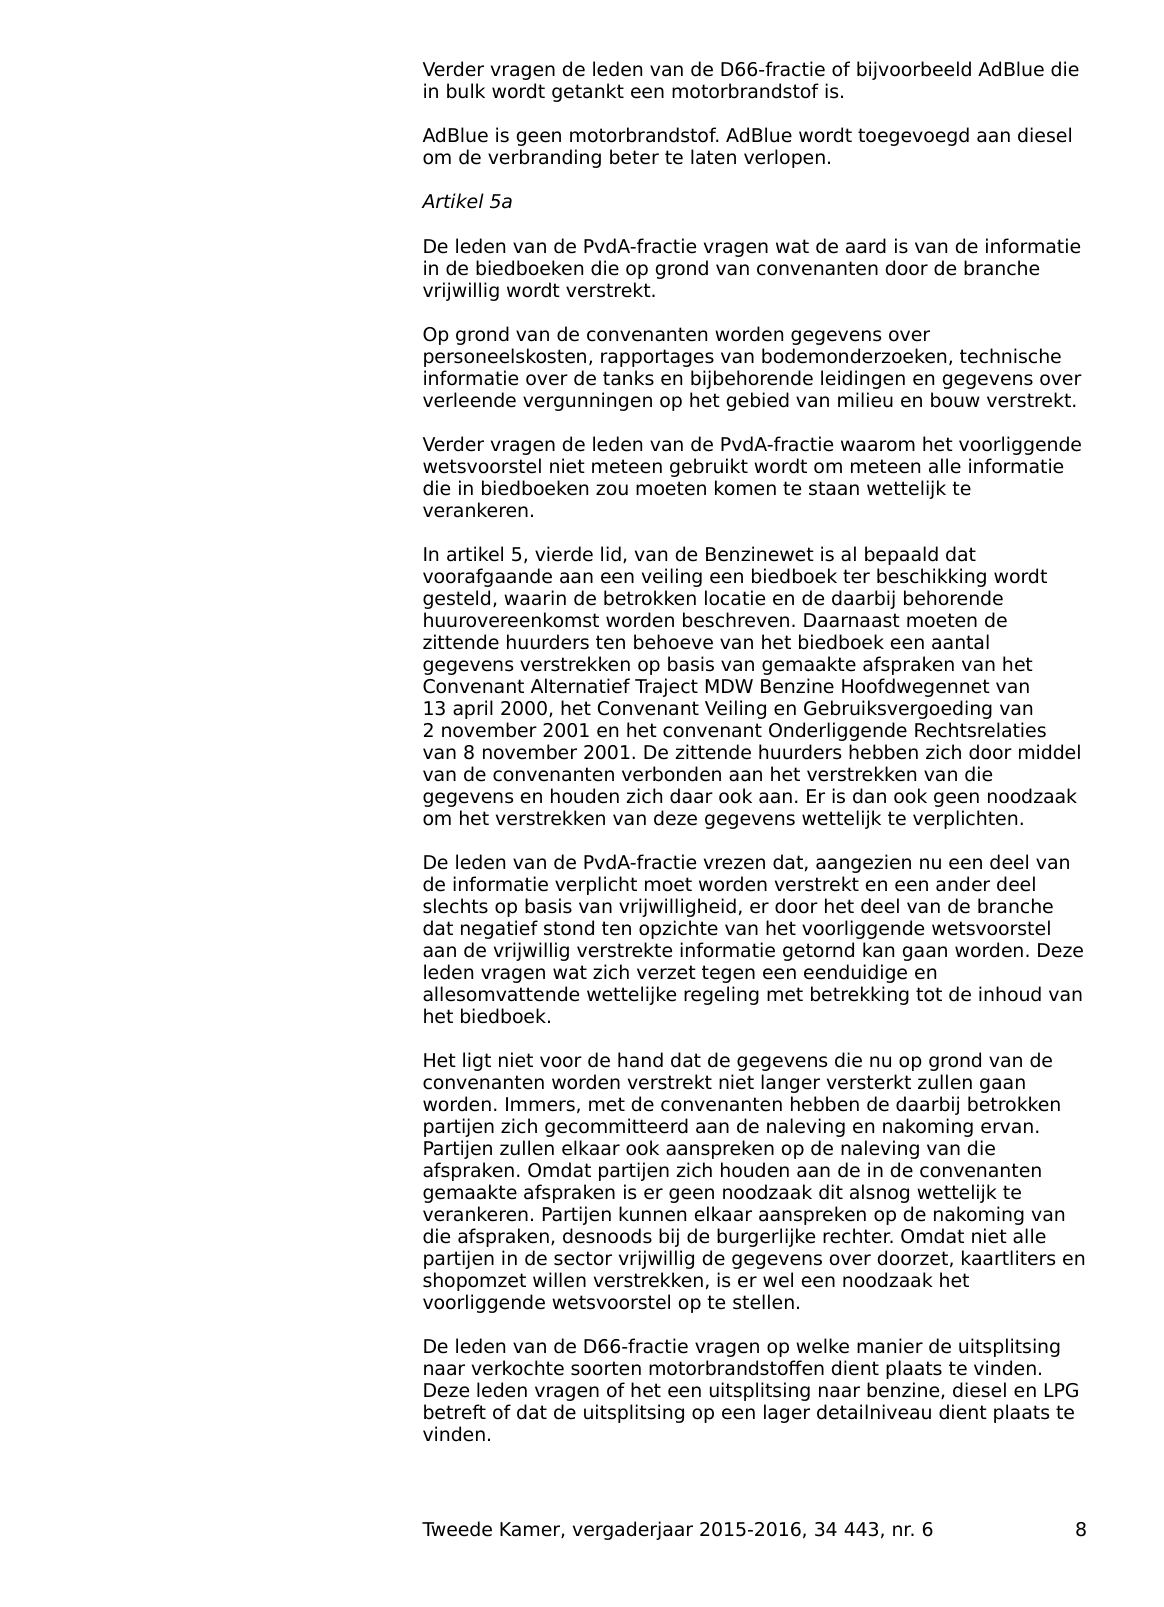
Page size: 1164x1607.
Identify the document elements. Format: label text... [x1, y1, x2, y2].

text Op grond van de convenanten worden gegevens over personeelskosten, rapportages van bodemonderzoeken, technische informatie over de tanks en bijbehorende leidingen en gegevens over verleende vergunningen op het gebied van milieu en bouw verstrekt. [422, 324, 1087, 412]
text Verder vragen de leden van de PvdA-fractie waarom het voorliggende wetsvoorstel niet meteen gebruikt wordt om meteen alle informatie die in biedboeken zou moeten komen te staan wettelijk te verankeren. [422, 434, 1087, 522]
text In artikel 5, vierde lid, van de Benzinewet is al bepaald dat voorafgaande aan een veiling een biedboek ter beschikking wordt gesteld, waarin de betrokken locatie en de daarbij behorende huurovereenkomst worden beschreven. Daarnaast moeten de zittende huurders ten behoeve van het biedboek een aantal gegevens verstrekken op basis van gemaakte afspraken van het Convenant Alternatief Traject MDW Benzine Hoofdwegennet van 13 april 2000, het Convenant Veiling en Gebruiksvergoeding van 2 november 2001 en het convenant Onderliggende Rechtsrelaties van 8 november 2001. De zittende huurders hebben zich door middel van de convenanten verbonden aan het verstrekken van die gegevens en houden zich daar ook aan. Er is dan ook geen noodzaak om het verstrekken van deze gegevens wettelijk te verplichten. [422, 544, 1087, 829]
text De leden van de PvdA-fractie vragen wat de aard is van de informatie in de biedboeken die op grond van convenanten door de branche vrijwillig wordt verstrekt. [422, 236, 1087, 301]
text Verder vragen de leden van de D66-fractie of bijvoorbeeld AdBlue die in bulk wordt getankt een motorbrandstof is. [422, 59, 1087, 103]
subtitle Artikel 5a [422, 191, 1087, 213]
text Het ligt niet voor de hand dat de gegevens die nu op grond van de convenanten worden verstrekt niet langer versterkt zullen gaan worden. Immers, met de convenanten hebben de daarbij betrokken partijen zich gecommitteerd aan de naleving en nakoming ervan. Partijen zullen elkaar ook aanspreken op de naleving van die afspraken. Omdat partijen zich houden aan de in de convenanten gemaakte afspraken is er geen noodzaak dit alsnog wettelijk te verankeren. Partijen kunnen elkaar aanspreken op de nakoming van die afspraken, desnoods bij de burgerlijke rechter. Omdat niet alle partijen in de sector vrijwillig de gegevens over doorzet, kaartliters en shopomzet willen verstrekken, is er wel een noodzaak het voorliggende wetsvoorstel op te stellen. [422, 1050, 1087, 1313]
text De leden van de D66-fractie vragen op welke manier de uitsplitsing naar verkochte soorten motorbrandstoffen dient plaats te vinden. Deze leden vragen of het een uitsplitsing naar benzine, diesel en LPG betreft of dat de uitsplitsing op een lager detailniveau dient plaats te vinden. [422, 1336, 1087, 1446]
text De leden van de PvdA-fractie vrezen dat, aangezien nu een deel van de informatie verplicht moet worden verstrekt en een ander deel slechts op basis van vrijwilligheid, er door het deel van de branche dat negatief stond ten opzichte van het voorliggende wetsvoorstel aan de vrijwillig verstrekte informatie getornd kan gaan worden. Deze leden vragen wat zich verzet tegen een eenduidige en allesomvattende wettelijke regeling met betrekking tot de inhoud van het biedboek. [422, 852, 1087, 1028]
text AdBlue is geen motorbrandstof. AdBlue wordt toegevoegd aan diesel om de verbranding beter te laten verlopen. [422, 125, 1087, 169]
